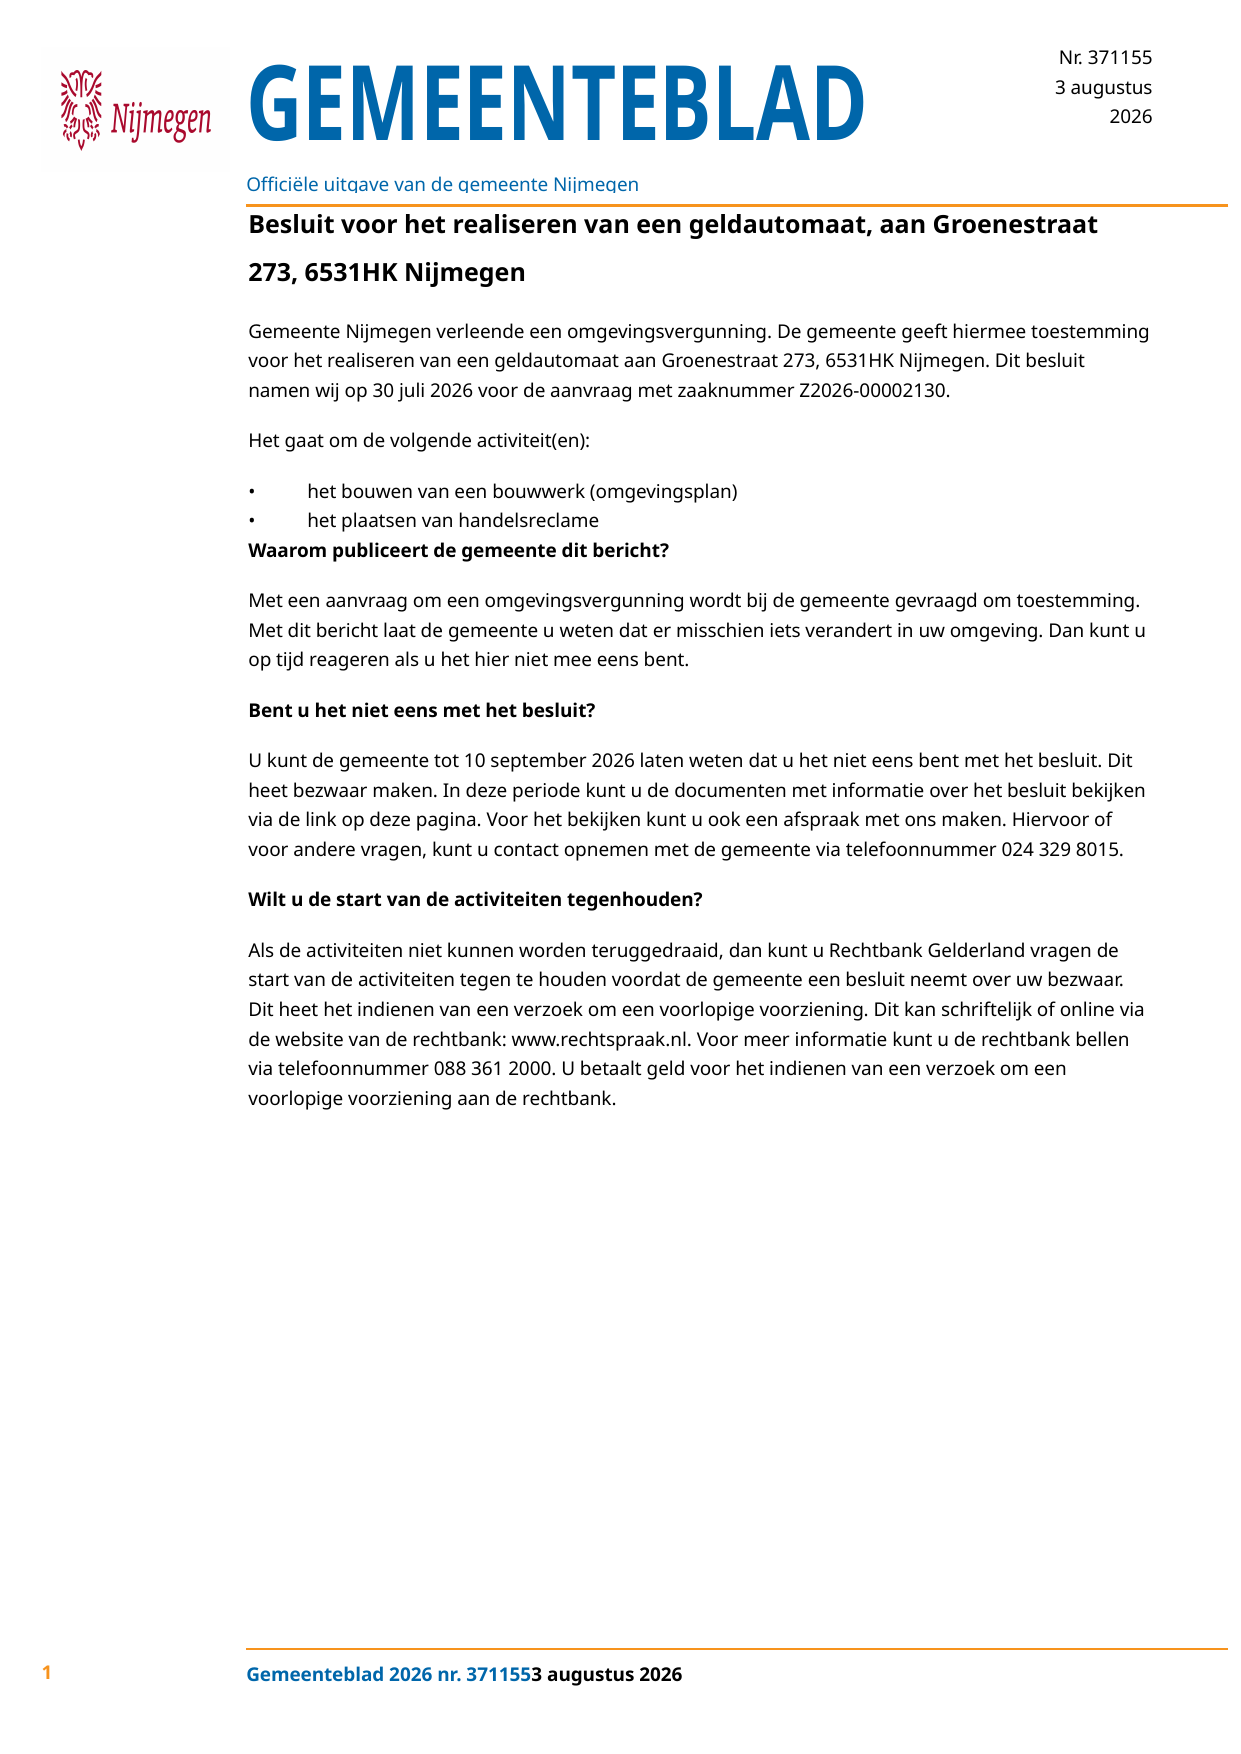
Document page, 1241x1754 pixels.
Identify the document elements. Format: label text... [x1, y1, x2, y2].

list het plaatsen van handelsreclame [248, 507, 1152, 533]
text Waarom publiceert de gemeente dit bericht? [248, 537, 1152, 563]
text Gemeente Nijmegen verleende een omgevingsvergunning. De gemeente geeft hiermee toestemming voor het realiseren van een geldautomaat aan Groenestraat 273, 6531HK Nijmegen. Dit besluit namen wij op 30 juli 2026 voor de aanvraag met zaaknummer Z2026-00002130. [248, 318, 1152, 403]
list het bouwen van een bouwwerk (omgevingsplan) [248, 478, 1152, 504]
text U kunt de gemeente tot 10 september 2026 laten weten dat u het niet eens bent met het besluit. Dit heet bezwaar maken. In deze periode kunt u de documenten met informatie over het besluit bekijken via de link op deze pagina. Voor het bekijken kunt u ook een afspraak met ons maken. Hiervoor of voor andere vragen, kunt u contact opnemen met de gemeente via telefoonnummer 024 329 8015. [248, 747, 1152, 862]
text Het gaat om de volgende activiteit(en): [248, 427, 1152, 453]
text Wilt u de start van de activiteiten tegenhouden? [248, 887, 1152, 912]
text Als de activiteiten niet kunnen worden teruggedraaid, dan kunt u Rechtbank Gelderland vragen de start van de activiteiten tegen te houden voordat de gemeente een besluit neemt over uw bezwaar. Dit heet het indienen van een verzoek om een voorlopige voorziening. Dit kan schriftelijk of online via de website van de rechtbank: www.rechtspraak.nl. Voor meer informatie kunt u de rechtbank bellen via telefoonnummer 088 361 2000. U betaalt geld voor het indienen van een verzoek om een voorlopige voorziening aan de rechtbank. [248, 937, 1152, 1111]
picture [41, 47, 231, 172]
text Besluit voor het realiseren van een geldautomaat, aan Groenestraat 273, 6531HK Nijmegen [248, 207, 1152, 288]
text Bent u het niet eens met het besluit? [248, 697, 1152, 723]
text Met een aanvraag om een omgevingsvergunning wordt bij de gemeente gevraagd om toestemming. Met dit bericht laat de gemeente u weten dat er misschien iets verandert in uw omgeving. Dan kunt u op tijd reageren als u het hier niet mee eens bent. [248, 587, 1152, 672]
